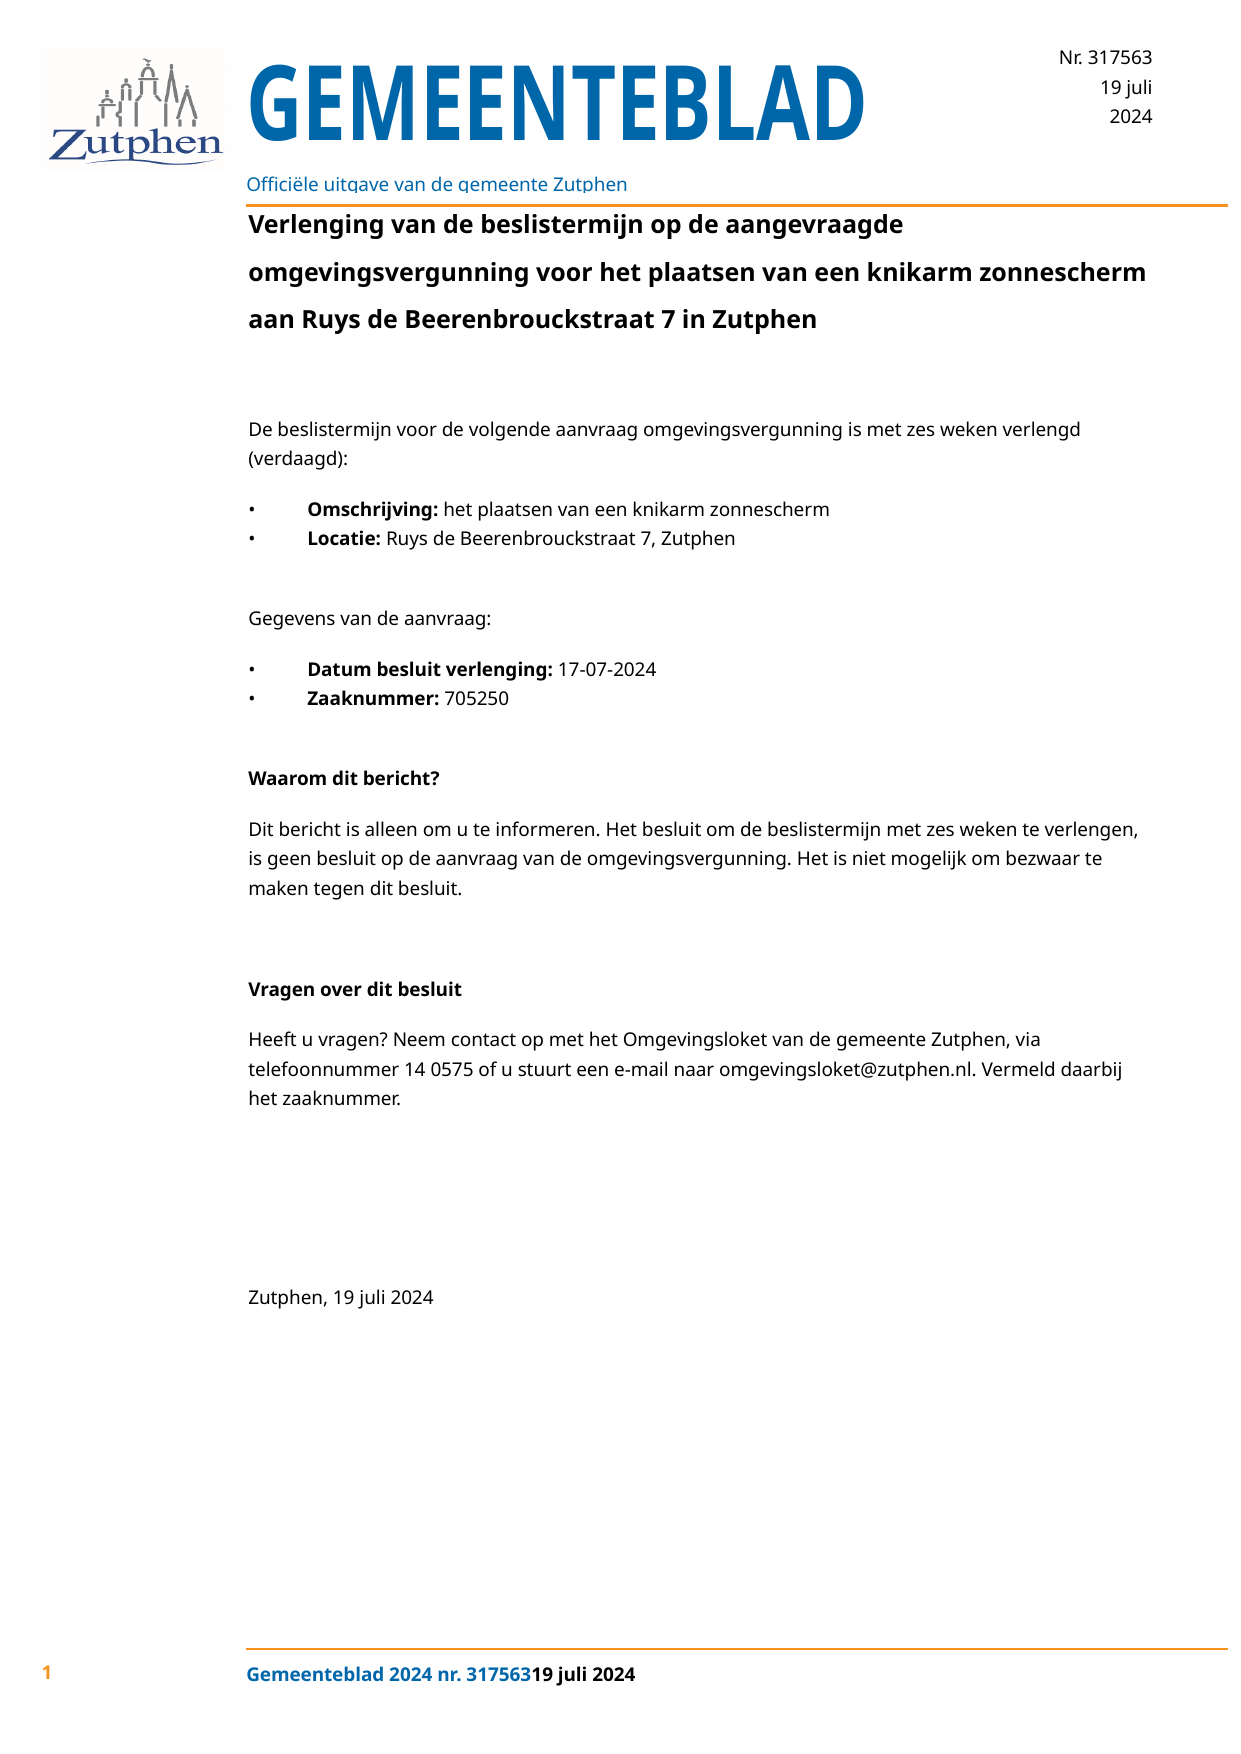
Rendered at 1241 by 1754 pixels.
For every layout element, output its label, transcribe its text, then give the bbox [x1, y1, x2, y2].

text Gegevens van de aanvraag: [248, 606, 1152, 631]
text Vragen over dit besluit [248, 976, 1152, 1002]
text Verlenging van de beslistermijn op de aangevraagde omgevingsvergunning voor het plaatsen van een knikarm zonnescherm aan Ruys de Beerenbrouckstraat 7 in Zutphen [248, 207, 1152, 336]
text Heeft u vragen? Neem contact op met het Omgevingsloket van de gemeente Zutphen, via telefoonnummer 14 0575 of u stuurt een e-mail naar omgevingsloket@zutphen.nl. Vermeld daarbij het zaaknummer. [248, 1026, 1152, 1111]
list Zaaknummer: 705250 [248, 686, 1152, 711]
text De beslistermijn voor de volgende aanvraag omgevingsvergunning is met zes weken verlengd (verdaagd): [248, 416, 1152, 471]
list Datum besluit verlenging: 17-07-2024 [248, 656, 1152, 682]
text Zutphen, 19 juli 2024 [248, 1284, 1152, 1310]
picture [41, 47, 231, 172]
text Dit bericht is alleen om u te informeren. Het besluit om de beslistermijn met zes weken te verlengen, is geen besluit op de aanvraag van de omgevingsvergunning. Het is niet mogelijk om bezwaar te maken tegen dit besluit. [248, 816, 1152, 901]
text Waarom dit bericht? [248, 766, 1152, 791]
list Locatie: Ruys de Beerenbrouckstraat 7, Zutphen [248, 526, 1152, 551]
list Omschrijving: het plaatsen van een knikarm zonnescherm [248, 496, 1152, 522]
